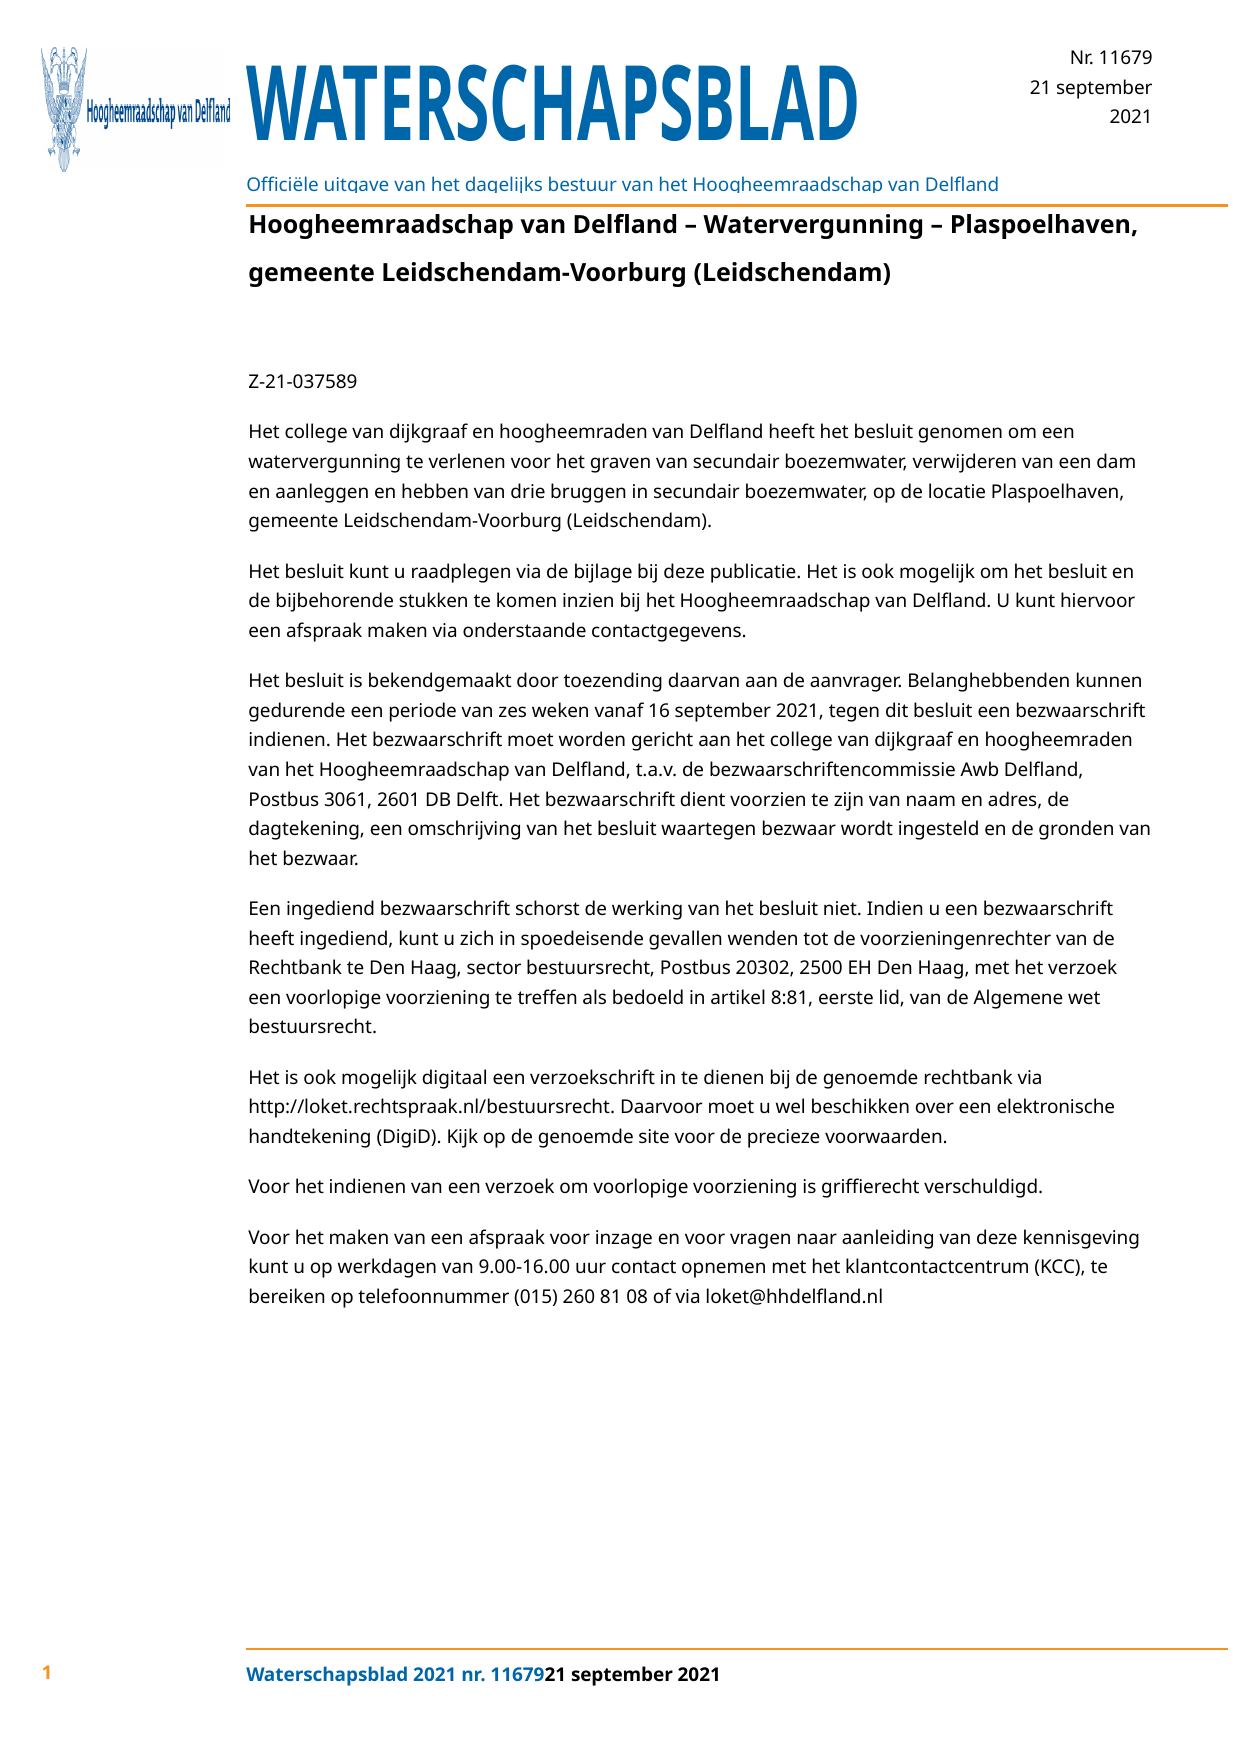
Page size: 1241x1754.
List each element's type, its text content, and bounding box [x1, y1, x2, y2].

picture [41, 47, 231, 172]
text Voor het maken van een afspraak voor inzage en voor vragen naar aanleiding van deze kennisgeving kunt u op werkdagen van 9.00-16.00 uur contact opnemen met het klantcontactcentrum (KCC), te bereiken op telefoonnummer (015) 260 81 08 of via loket@hhdelfland.nl [248, 1224, 1152, 1309]
text Z-21-037589 [248, 368, 1152, 394]
text Voor het indienen van een verzoek om voorlopige voorziening is griffierecht verschuldigd. [248, 1174, 1152, 1199]
text Het college van dijkgraaf en hoogheemraden van Delfland heeft het besluit genomen om een watervergunning te verlenen voor het graven van secundair boezemwater, verwijderen van een dam en aanleggen en hebben van drie bruggen in secundair boezemwater, op de locatie Plaspoelhaven, gemeente Leidschendam-Voorburg (Leidschendam). [248, 419, 1152, 533]
text Het besluit kunt u raadplegen via de bijlage bij deze publicatie. Het is ook mogelijk om het besluit en de bijbehorende stukken te komen inzien bij het Hoogheemraadschap van Delfland. U kunt hiervoor een afspraak maken via onderstaande contactgegevens. [248, 558, 1152, 643]
text Een ingediend bezwaarschrift schorst de werking van het besluit niet. Indien u een bezwaarschrift heeft ingediend, kunt u zich in spoedeisende gevallen wenden tot de voorzieningenrechter van de Rechtbank te Den Haag, sector bestuursrecht, Postbus 20302, 2500 EH Den Haag, met het verzoek een voorlopige voorziening te treffen als bedoeld in artikel 8:81, eerste lid, van de Algemene wet bestuursrecht. [248, 895, 1152, 1039]
text Het is ook mogelijk digitaal een verzoekschrift in te dienen bij de genoemde rechtbank via http://loket.rechtspraak.nl/bestuursrecht. Daarvoor moet u wel beschikken over een elektronische handtekening (DigiD). Kijk op de genoemde site voor de precieze voorwaarden. [248, 1064, 1152, 1149]
text Het besluit is bekendgemaakt door toezending daarvan aan de aanvrager. Belanghebbenden kunnen gedurende een periode van zes weken vanaf 16 september 2021, tegen dit besluit een bezwaarschrift indienen. Het bezwaarschrift moet worden gericht aan het college van dijkgraaf en hoogheemraden van het Hoogheemraadschap van Delfland, t.a.v. de bezwaarschriftencommissie Awb Delfland, Postbus 3061, 2601 DB Delft. Het bezwaarschrift dient voorzien te zijn van naam en adres, de dagtekening, een omschrijving van het besluit waartegen bezwaar wordt ingesteld en de gronden van het bezwaar. [248, 667, 1152, 871]
text Hoogheemraadschap van Delfland – Watervergunning – Plaspoelhaven, gemeente Leidschendam-Voorburg (Leidschendam) [248, 207, 1152, 288]
